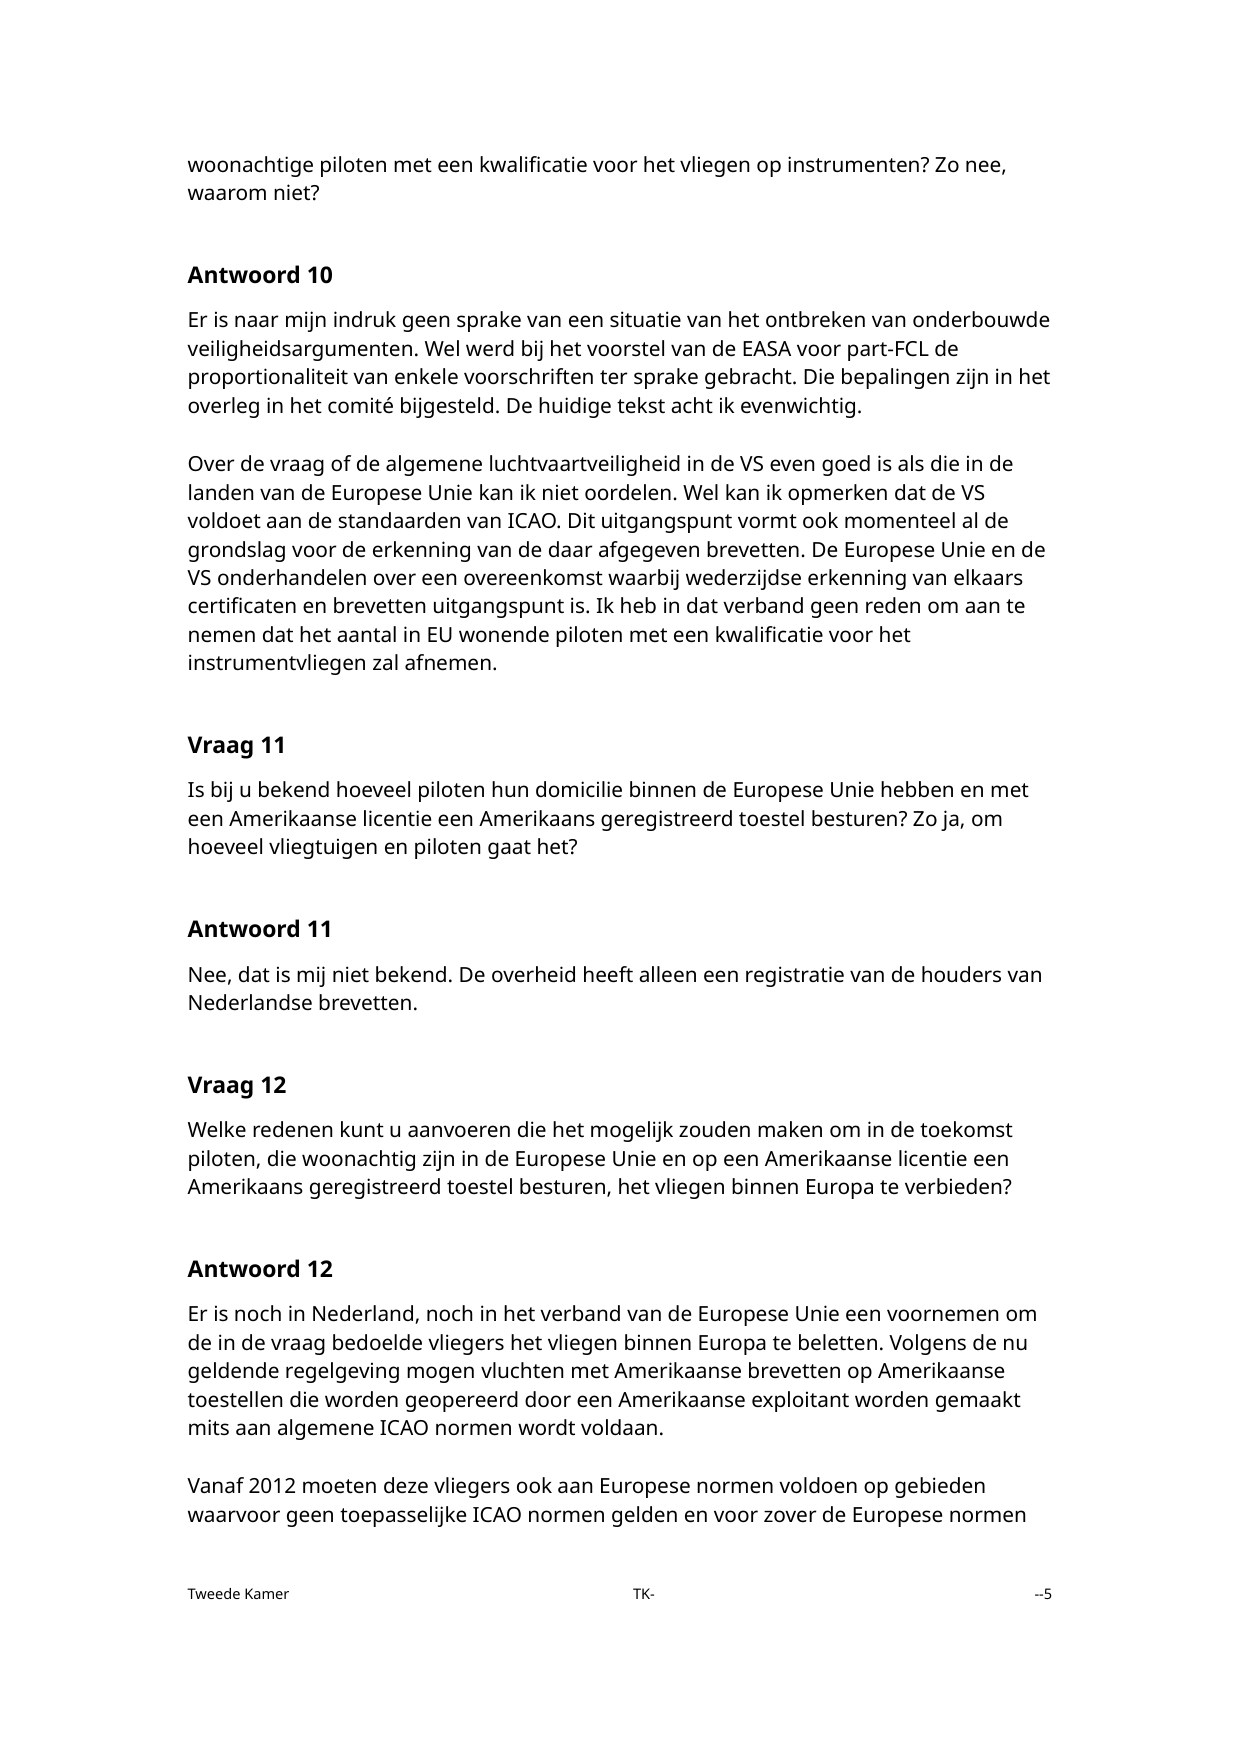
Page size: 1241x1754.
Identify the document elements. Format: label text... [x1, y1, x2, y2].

text Er is naar mijn indruk geen sprake van een situatie van het ontbreken van onderbouwde veiligheidsargumenten. Wel werd bij het voorstel van de EASA voor part-FCL de proportionaliteit van enkele voorschriften ter sprake gebracht. Die bepalingen zijn in het overleg in het comité bijgesteld. De huidige tekst acht ik evenwichtig. [187, 306, 1053, 419]
subtitle Vraag 11 [187, 729, 1053, 761]
text Er is noch in Nederland, noch in het verband van de Europese Unie een voornemen om de in de vraag bedoelde vliegers het vliegen binnen Europa te beletten. Volgens de nu geldende regelgeving mogen vluchten met Amerikaanse brevetten op Amerikaanse toestellen die worden geopereerd door een Amerikaanse exploitant worden gemaakt mits aan algemene ICAO normen wordt voldaan. [187, 1299, 1053, 1442]
text Vanaf 2012 moeten deze vliegers ook aan Europese normen voldoen op gebieden waarvoor geen toepasselijke ICAO normen gelden en voor zover de Europese normen [187, 1472, 1053, 1528]
text Over de vraag of de algemene luchtvaartveiligheid in de VS even goed is als die in de landen van de Europese Unie kan ik niet oordelen. Wel kan ik opmerken dat de VS voldoet aan de standaarden van ICAO. Dit uitgangspunt vormt ook momenteel al de grondslag voor de erkenning van de daar afgegeven brevetten. De Europese Unie en de VS onderhandelen over een overeenkomst waarbij wederzijdse erkenning van elkaars certificaten en brevetten uitgangspunt is. Ik heb in dat verband geen reden om aan te nemen dat het aantal in EU wonende piloten met een kwalificatie voor het instrumentvliegen zal afnemen. [187, 449, 1053, 677]
subtitle Antwoord 11 [187, 913, 1053, 945]
subtitle Vraag 12 [187, 1069, 1053, 1100]
text Welke redenen kunt u aanvoeren die het mogelijk zouden maken om in de toekomst piloten, die woonachtig zijn in de Europese Unie en op een Amerikaanse licentie een Amerikaans geregistreerd toestel besturen, het vliegen binnen Europa te verbieden? [187, 1115, 1053, 1201]
text Nee, dat is mij niet bekend. De overheid heeft alleen een registratie van de houders van Nederlandse brevetten. [187, 960, 1053, 1017]
text Is bij u bekend hoeveel piloten hun domicilie binnen de Europese Unie hebben en met een Amerikaanse licentie een Amerikaans geregistreerd toestel besturen? Zo ja, om hoeveel vliegtuigen en piloten gaat het? [187, 776, 1053, 861]
subtitle Antwoord 12 [187, 1253, 1053, 1284]
text woonachtige piloten met een kwalificatie voor het vliegen op instrumenten? Zo nee, waarom niet? [187, 150, 1053, 207]
subtitle Antwoord 10 [187, 259, 1053, 291]
